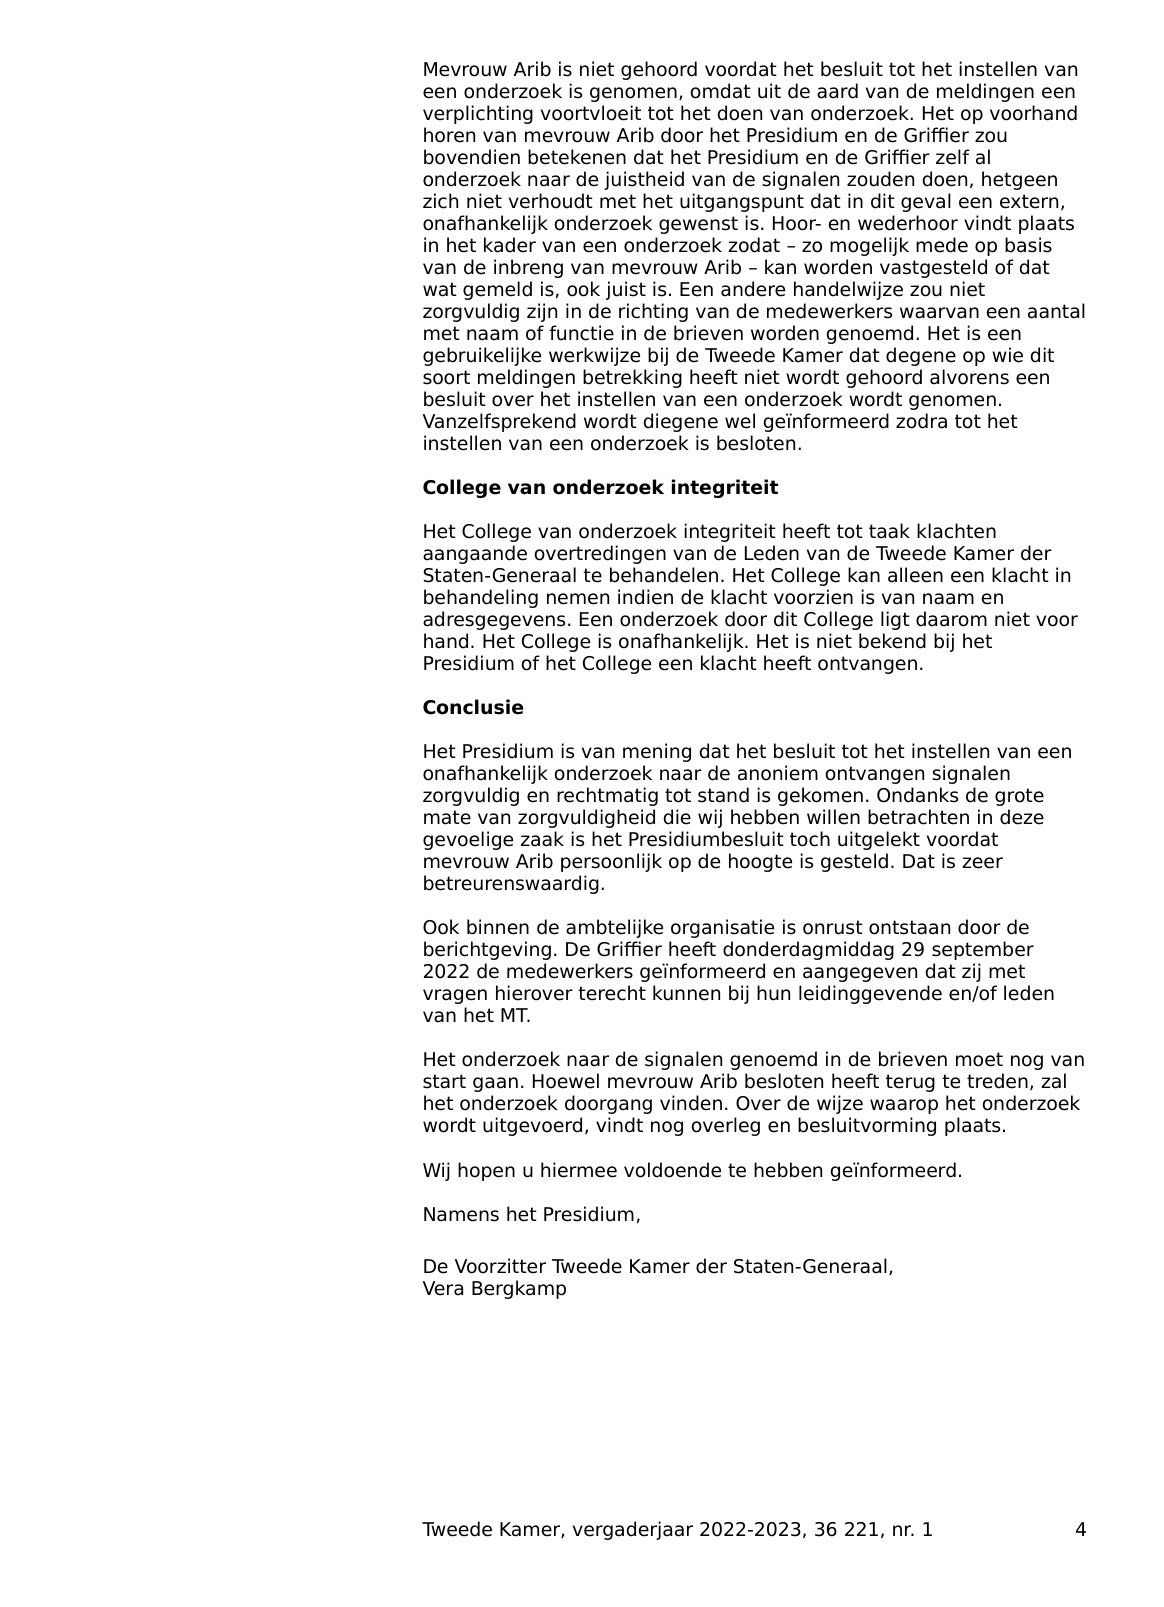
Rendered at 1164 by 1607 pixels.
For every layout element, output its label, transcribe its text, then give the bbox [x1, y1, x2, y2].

text Ook binnen de ambtelijke organisatie is onrust ontstaan door de berichtgeving. De Griffier heeft donderdagmiddag 29 september 2022 de medewerkers geïnformeerd en aangegeven dat zij met vragen hierover terecht kunnen bij hun leidinggevende en/of leden van het MT. [422, 917, 1087, 1027]
subtitle Conclusie [422, 697, 1087, 719]
text Namens het Presidium, [422, 1204, 1087, 1226]
text De Voorzitter Tweede Kamer der Staten-Generaal, Vera Bergkamp [422, 1256, 1087, 1299]
text Het Presidium is van mening dat het besluit tot het instellen van een onafhankelijk onderzoek naar de anoniem ontvangen signalen zorgvuldig en rechtmatig tot stand is gekomen. Ondanks de grote mate van zorgvuldigheid die wij hebben willen betrachten in deze gevoelige zaak is het Presidiumbesluit toch uitgelekt voordat mevrouw Arib persoonlijk op de hoogte is gesteld. Dat is zeer betreurenswaardig. [422, 741, 1087, 895]
text Het onderzoek naar de signalen genoemd in de brieven moet nog van start gaan. Hoewel mevrouw Arib besloten heeft terug te treden, zal het onderzoek doorgang vinden. Over de wijze waarop het onderzoek wordt uitgevoerd, vindt nog overleg en besluitvorming plaats. [422, 1049, 1087, 1137]
text Mevrouw Arib is niet gehoord voordat het besluit tot het instellen van een onderzoek is genomen, omdat uit de aard van de meldingen een verplichting voortvloeit tot het doen van onderzoek. Het op voorhand horen van mevrouw Arib door het Presidium en de Griffier zou bovendien betekenen dat het Presidium en de Griffier zelf al onderzoek naar de juistheid van de signalen zouden doen, hetgeen zich niet verhoudt met het uitgangspunt dat in dit geval een extern, onafhankelijk onderzoek gewenst is. Hoor- en wederhoor vindt plaats in het kader van een onderzoek zodat – zo mogelijk mede op basis van de inbreng van mevrouw Arib – kan worden vastgesteld of dat wat gemeld is, ook juist is. Een andere handelwijze zou niet zorgvuldig zijn in de richting van de medewerkers waarvan een aantal met naam of functie in de brieven worden genoemd. Het is een gebruikelijke werkwijze bij de Tweede Kamer dat degene op wie dit soort meldingen betrekking heeft niet wordt gehoord alvorens een besluit over het instellen van een onderzoek wordt genomen. Vanzelfsprekend wordt diegene wel geïnformeerd zodra tot het instellen van een onderzoek is besloten. [422, 59, 1087, 455]
text Wij hopen u hiermee voldoende te hebben geïnformeerd. [422, 1159, 1087, 1181]
text Het College van onderzoek integriteit heeft tot taak klachten aangaande overtredingen van de Leden van de Tweede Kamer der Staten-Generaal te behandelen. Het College kan alleen een klacht in behandeling nemen indien de klacht voorzien is van naam en adresgegevens. Een onderzoek door dit College ligt daarom niet voor hand. Het College is onafhankelijk. Het is niet bekend bij het Presidium of het College een klacht heeft ontvangen. [422, 521, 1087, 675]
subtitle College van onderzoek integriteit [422, 477, 1087, 499]
